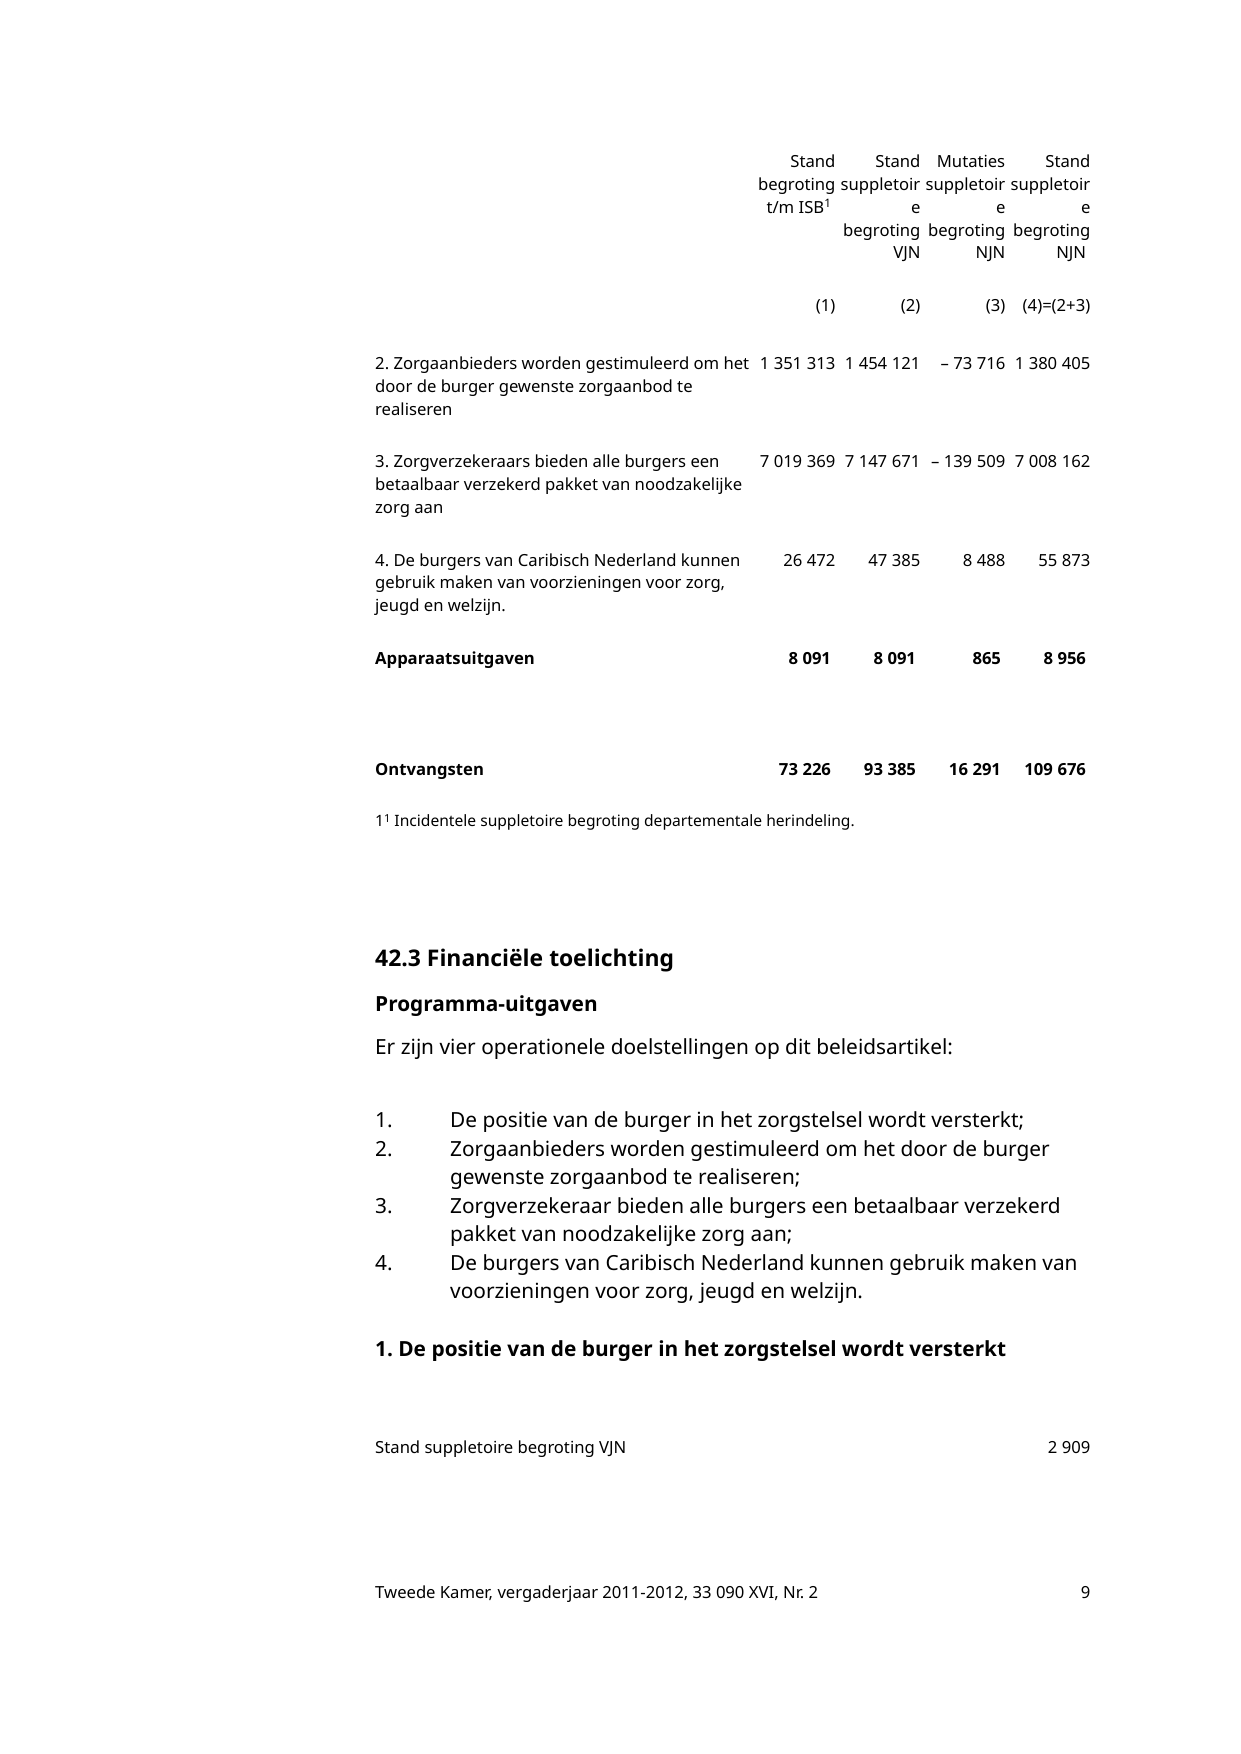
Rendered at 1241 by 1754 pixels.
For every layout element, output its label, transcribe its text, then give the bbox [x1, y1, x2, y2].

table_cell [375, 699, 750, 757]
table_cell [1005, 699, 1090, 757]
text Programma-uitgaven [375, 989, 1090, 1017]
list De burgers van Caribisch Nederland kunnen gebruik maken van voorzieningen voor zorg, jeugd en welzijn. [375, 1248, 1090, 1304]
list De positie van de burger in het zorgstelsel wordt versterkt; [375, 1106, 1090, 1134]
table_cell 73 226 [750, 758, 835, 810]
table_cell (2) [835, 294, 920, 352]
table_cell 16 291 [920, 758, 1005, 810]
table_cell 26 472 [750, 548, 835, 646]
table_cell 8 091 [835, 646, 920, 699]
table_cell 865 [920, 646, 1005, 699]
table_cell 47 385 [835, 548, 920, 646]
table_cell 1 454 121 [835, 352, 920, 450]
table_header Stand suppletoire begroting VJN [835, 150, 920, 293]
table_cell Apparaatsuitgaven [375, 646, 750, 699]
table_cell [835, 699, 920, 757]
text 1. De positie van de burger in het zorgstelsel wordt versterkt [375, 1334, 1090, 1363]
table_cell 11 Incidentele suppletoire begroting departementale herindeling. [375, 810, 1090, 861]
list Zorgaanbieders worden gestimuleerd om het door de burger gewenste zorgaanbod te realiseren; [375, 1134, 1090, 1191]
table_cell 3. Zorgverzekeraars bieden alle burgers een betaalbaar verzekerd pakket van noodzakelijke zorg aan [375, 450, 750, 548]
table_cell 8 956 [1005, 646, 1090, 699]
table_cell 4. De burgers van Caribisch Nederland kunnen gebruik maken van voorzieningen voor zorg, jeugd en welzijn. [375, 548, 750, 646]
table_cell 7 019 369 [750, 450, 835, 548]
table_cell Ontvangsten [375, 758, 750, 810]
list Zorgverzekeraar bieden alle burgers een betaalbaar verzekerd pakket van noodzakelijke zorg aan; [375, 1191, 1090, 1248]
table_cell 2. Zorgaanbieders worden gestimuleerd om het door de burger gewenste zorgaanbod te realiseren [375, 352, 750, 450]
table_cell 7 147 671 [835, 450, 920, 548]
table_header Stand suppletoire begroting NJN [1005, 150, 1090, 293]
table_cell 1 380 405 [1005, 352, 1090, 450]
table_cell – 73 716 [920, 352, 1005, 450]
table_cell 109 676 [1005, 758, 1090, 810]
subtitle 42.3 Financiële toelichting [375, 942, 1090, 974]
table_cell – 139 509 [920, 450, 1005, 548]
table_header 2 909 [947, 1436, 1090, 1489]
table_cell 1 351 313 [750, 352, 835, 450]
table_header [375, 150, 750, 293]
table_cell 55 873 [1005, 548, 1090, 646]
table_cell 8 091 [750, 646, 835, 699]
table_header Mutaties suppletoire begroting NJN [920, 150, 1005, 293]
table_cell [920, 699, 1005, 757]
table_header Stand begroting t/m ISB1 [750, 150, 835, 293]
table_cell (1) [750, 294, 835, 352]
table_header Stand suppletoire begroting VJN [375, 1436, 947, 1489]
text Er zijn vier operationele doelstellingen op dit beleidsartikel: [375, 1032, 1090, 1061]
table_cell 8 488 [920, 548, 1005, 646]
table_cell 93 385 [835, 758, 920, 810]
table_cell [375, 294, 750, 352]
table_cell (4)=(2+3) [1005, 294, 1090, 352]
table_cell (3) [920, 294, 1005, 352]
table_cell [750, 699, 835, 757]
table_cell 7 008 162 [1005, 450, 1090, 548]
